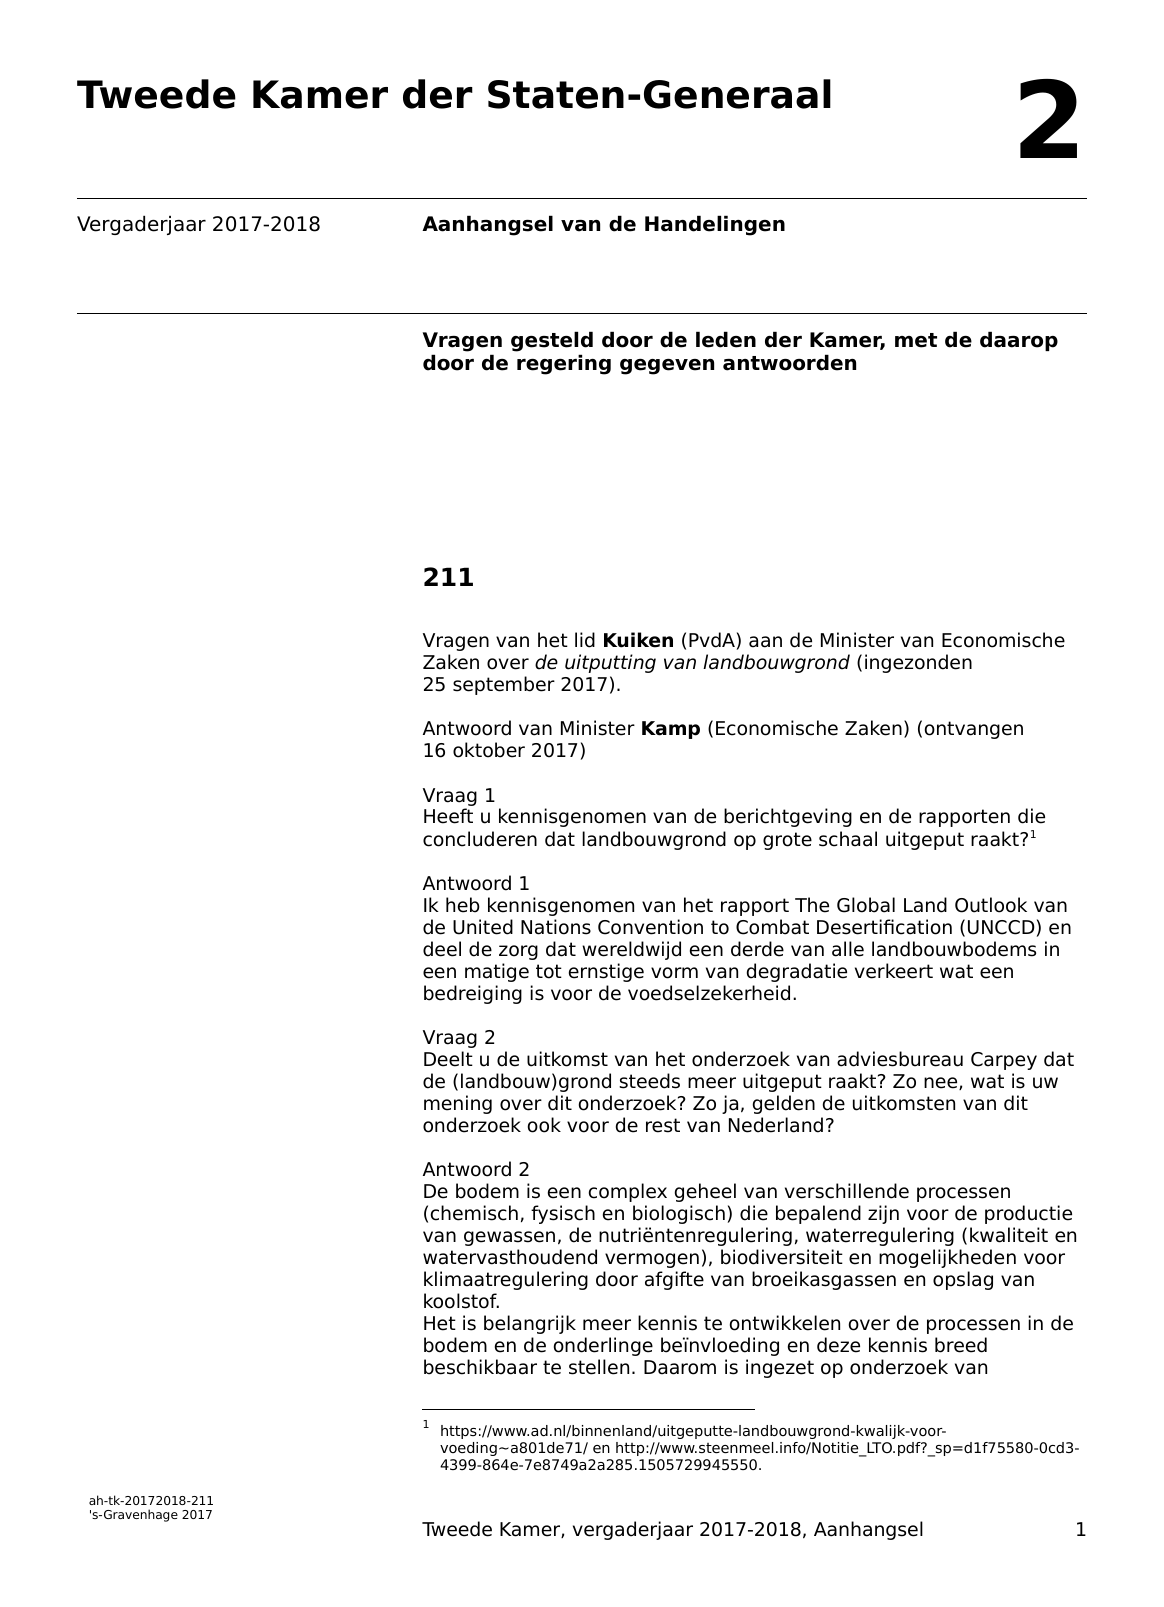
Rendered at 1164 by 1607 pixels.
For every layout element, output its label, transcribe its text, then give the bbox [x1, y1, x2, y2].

table_cell Vergaderjaar 2017-2018 [77, 199, 422, 313]
text Vragen van het lid Kuiken (PvdA) aan de Minister van Economische Zaken over de uitputting van landbouwgrond (ingezonden 25 september 2017). [422, 630, 1087, 696]
text Ik heb kennisgenomen van het rapport The Global Land Outlook van de United Nations Convention to Combat Desertification (UNCCD) en deel de zorg dat wereldwijd een derde van alle landbouwbodems in een matige tot ernstige vorm van degradatie verkeert wat een bedreiging is voor de voedselzekerheid. [422, 894, 1087, 1004]
table_header 2 [886, 59, 1087, 198]
table_cell Aanhangsel van de Handelingen [422, 199, 1087, 313]
table_header Tweede Kamer der Staten-Generaal [77, 59, 886, 198]
text https://www.ad.nl/binnenland/uitgeputte-landbouwgrond-kwalijk-voor-voeding~a801de71/ en http://www.steenmeel.info/Notitie_LTO.pdf?_sp=d1f75580-0cd3-4399-864e-7e8749a2a285.1505729945550. [422, 1418, 1087, 1474]
text Vraag 2 [422, 1027, 1087, 1049]
text Heeft u kennisgenomen van de berichtgeving en de rapporten die concluderen dat landbouwgrond op grote schaal uitgeput raakt? [422, 806, 1087, 850]
text 's-Gravenhage 2017 [88, 1508, 323, 1522]
text 211 [422, 563, 1087, 592]
text De bodem is een complex geheel van verschillende processen (chemisch, fysisch en biologisch) die bepalend zijn voor de productie van gewassen, de nutriëntenregulering, waterregulering (kwaliteit en watervasthoudend vermogen), biodiversiteit en mogelijkheden voor klimaatregulering door afgifte van broeikasgassen en opslag van koolstof. [422, 1181, 1087, 1313]
text Antwoord 2 [422, 1159, 1087, 1181]
text ah-tk-20172018-211 [88, 1494, 323, 1508]
text Antwoord 1 [422, 873, 1087, 894]
table_cell [77, 314, 422, 375]
text Deelt u de uitkomst van het onderzoek van adviesbureau Carpey dat de (landbouw)grond steeds meer uitgeput raakt? Zo nee, wat is uw mening over dit onderzoek? Zo ja, gelden de uitkomsten van dit onderzoek ook voor de rest van Nederland? [422, 1049, 1087, 1137]
table_cell Vragen gesteld door de leden der Kamer, met de daarop door de regering gegeven antwoorden [422, 314, 1087, 375]
text Antwoord van Minister Kamp (Economische Zaken) (ontvangen 16 oktober 2017) [422, 718, 1087, 762]
text Vraag 1 [422, 784, 1087, 806]
text Het is belangrijk meer kennis te ontwikkelen over de processen in de bodem en de onderlinge beïnvloeding en deze kennis breed beschikbaar te stellen. Daarom is ingezet op onderzoek van [422, 1313, 1087, 1378]
